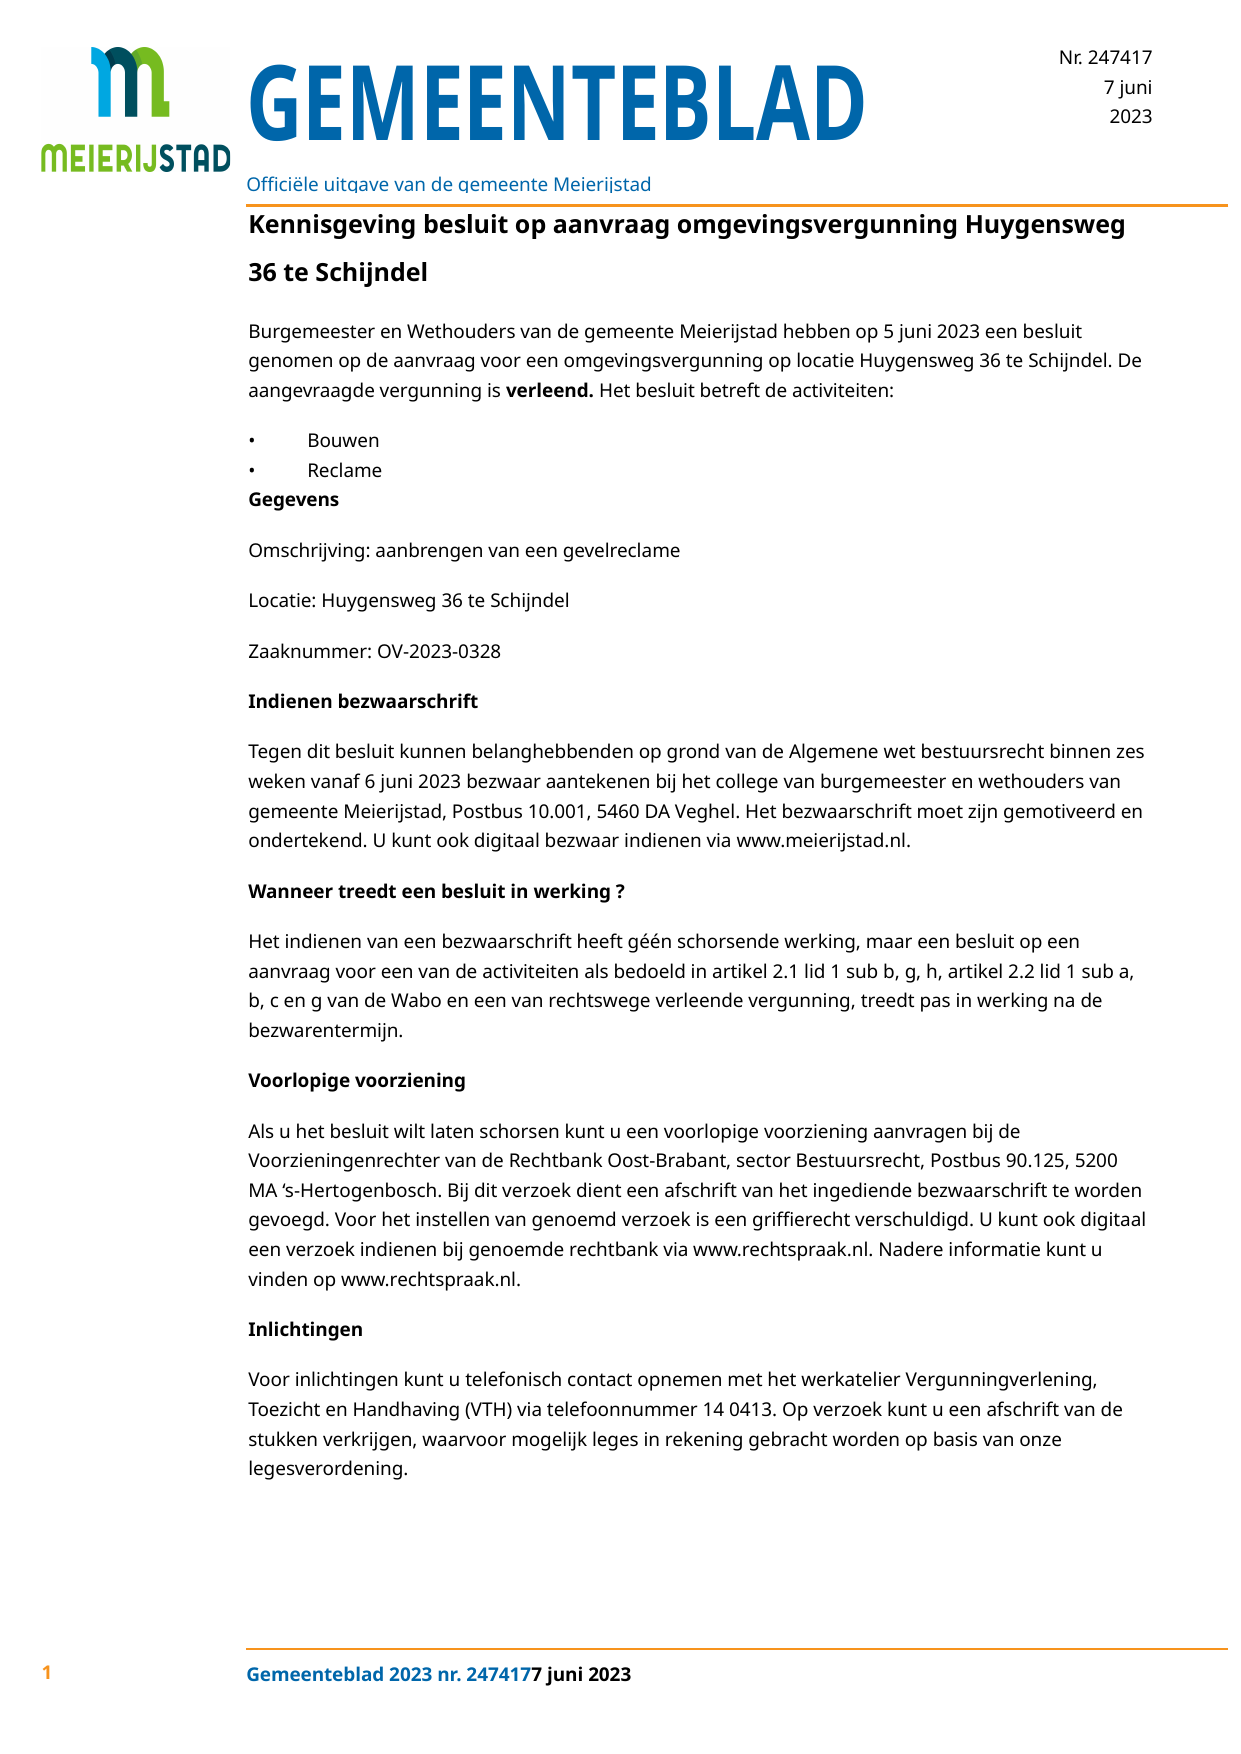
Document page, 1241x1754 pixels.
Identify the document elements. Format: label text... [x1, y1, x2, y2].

text Wanneer treedt een besluit in werking ? [248, 878, 1152, 904]
text Gegevens [248, 487, 1152, 512]
text Het indienen van een bezwaarschrift heeft géén schorsende werking, maar een besluit op een aanvraag voor een van de activiteiten als bedoeld in artikel 2.1 lid 1 sub b, g, h, artikel 2.2 lid 1 sub a, b, c en g van de Wabo en een van rechtswege verleende vergunning, treedt pas in werking na de bezwarentermijn. [248, 928, 1152, 1043]
text Als u het besluit wilt laten schorsen kunt u een voorlopige voorziening aanvragen bij de Voorzieningenrechter van de Rechtbank Oost-Brabant, sector Bestuursrecht, Postbus 90.125, 5200 MA ‘s-Hertogenbosch. Bij dit verzoek dient een afschrift van het ingediende bezwaarschrift te worden gevoegd. Voor het instellen van genoemd verzoek is een griffierecht verschuldigd. U kunt ook digitaal een verzoek indienen bij genoemde rechtbank via www.rechtspraak.nl. Nadere informatie kunt u vinden op www.rechtspraak.nl. [248, 1118, 1152, 1292]
text Inlichtingen [248, 1316, 1152, 1342]
text Burgemeester en Wethouders van de gemeente Meierijstad hebben op 5 juni 2023 een besluit genomen op de aanvraag voor een omgevingsvergunning op locatie Huygensweg 36 te Schijndel. De aangevraagde vergunning is verleend. Het besluit betreft de activiteiten: [248, 318, 1152, 403]
list Bouwen [248, 427, 1152, 453]
text Locatie: Huygensweg 36 te Schijndel [248, 587, 1152, 613]
picture [41, 47, 231, 172]
text Omschrijving: aanbrengen van een gevelreclame [248, 537, 1152, 563]
text Kennisgeving besluit op aanvraag omgevingsvergunning Huygensweg 36 te Schijndel [248, 207, 1152, 288]
list Reclame [248, 457, 1152, 483]
text Voorlopige voorziening [248, 1067, 1152, 1093]
text Voor inlichtingen kunt u telefonisch contact opnemen met het werkatelier Vergunningverlening, Toezicht en Handhaving (VTH) via telefoonnummer 14 0413. Op verzoek kunt u een afschrift van de stukken verkrijgen, waarvoor mogelijk leges in rekening gebracht worden op basis van onze legesverordening. [248, 1367, 1152, 1481]
text Indienen bezwaarschrift [248, 688, 1152, 714]
text Tegen dit besluit kunnen belanghebbenden op grond van de Algemene wet bestuursrecht binnen zes weken vanaf 6 juni 2023 bezwaar aantekenen bij het college van burgemeester en wethouders van gemeente Meierijstad, Postbus 10.001, 5460 DA Veghel. Het bezwaarschrift moet zijn gemotiveerd en ondertekend. U kunt ook digitaal bezwaar indienen via www.meierijstad.nl. [248, 739, 1152, 853]
text Zaaknummer: OV-2023-0328 [248, 638, 1152, 664]
